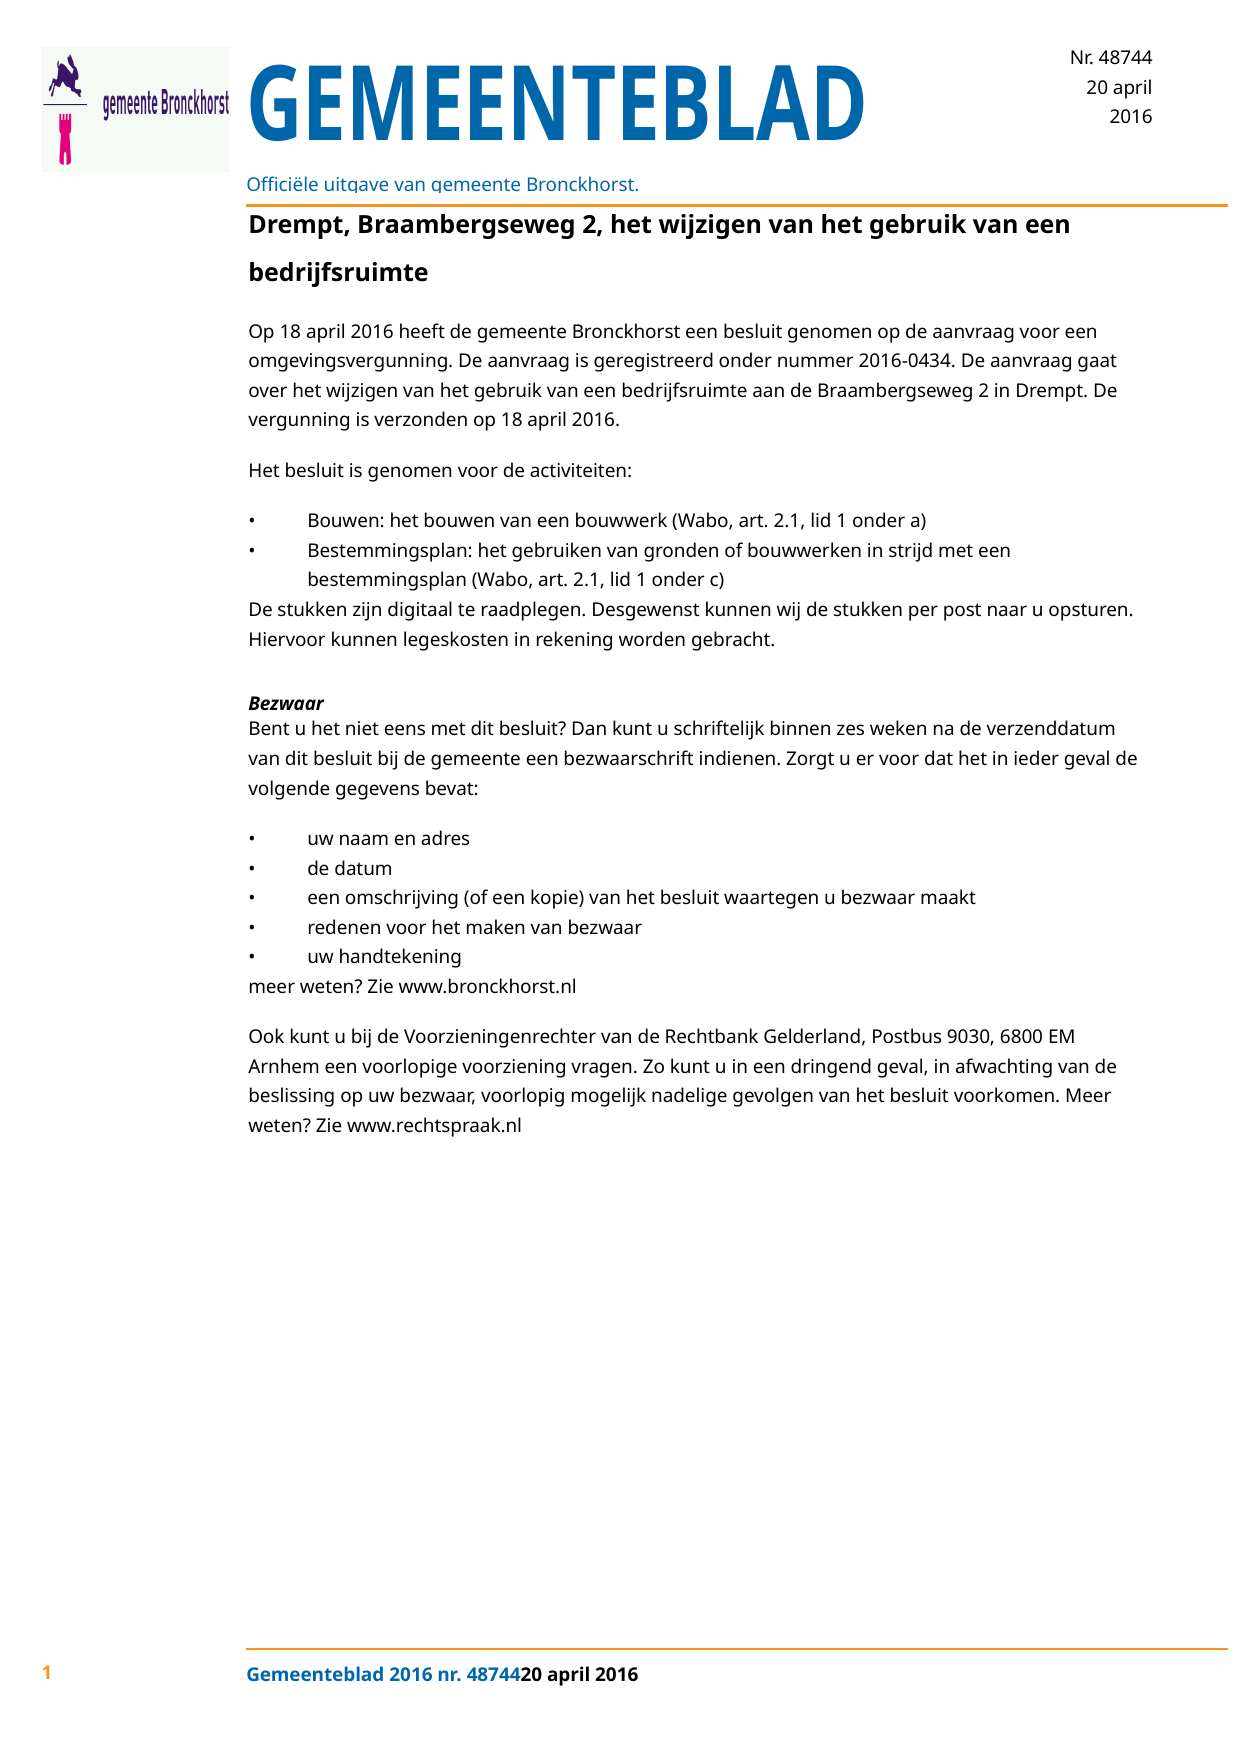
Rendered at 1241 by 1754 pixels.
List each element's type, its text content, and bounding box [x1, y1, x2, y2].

picture [41, 47, 231, 172]
text De stukken zijn digitaal te raadplegen. Desgewenst kunnen wij de stukken per post naar u opsturen. Hiervoor kunnen legeskosten in rekening worden gebracht. [248, 596, 1152, 652]
text Het besluit is genomen voor de activiteiten: [248, 457, 1152, 483]
text Bezwaar [248, 690, 1152, 716]
list uw naam en adres [248, 825, 1152, 851]
list Bouwen: het bouwen van een bouwwerk (Wabo, art. 2.1, lid 1 onder a) [248, 507, 1152, 533]
text Op 18 april 2016 heeft de gemeente Bronckhorst een besluit genomen op de aanvraag voor een omgevingsvergunning. De aanvraag is geregistreerd onder nummer 2016-0434. De aanvraag gaat over het wijzigen van het gebruik van een bedrijfsruimte aan de Braambergseweg 2 in Drempt. De vergunning is verzonden op 18 april 2016. [248, 318, 1152, 432]
list redenen voor het maken van bezwaar [248, 914, 1152, 939]
list de datum [248, 855, 1152, 880]
list Bestemmingsplan: het gebruiken van gronden of bouwwerken in strijd met een bestemmingsplan (Wabo, art. 2.1, lid 1 onder c) [248, 537, 1152, 592]
text Drempt, Braambergseweg 2, het wijzigen van het gebruik van een bedrijfsruimte [248, 207, 1152, 288]
list een omschrijving (of een kopie) van het besluit waartegen u bezwaar maakt [248, 884, 1152, 910]
text Bent u het niet eens met dit besluit? Dan kunt u schriftelijk binnen zes weken na de verzenddatum van dit besluit bij de gemeente een bezwaarschrift indienen. Zorgt u er voor dat het in ieder geval de volgende gegevens bevat: [248, 716, 1152, 800]
text meer weten? Zie www.bronckhorst.nl [248, 973, 1152, 999]
text Ook kunt u bij de Voorzieningenrechter van de Rechtbank Gelderland, Postbus 9030, 6800 EM Arnhem een voorlopige voorziening vragen. Zo kunt u in een dringend geval, in afwachting van de beslissing op uw bezwaar, voorlopig mogelijk nadelige gevolgen van het besluit voorkomen. Meer weten? Zie www.rechtspraak.nl [248, 1023, 1152, 1138]
list uw handtekening [248, 943, 1152, 969]
